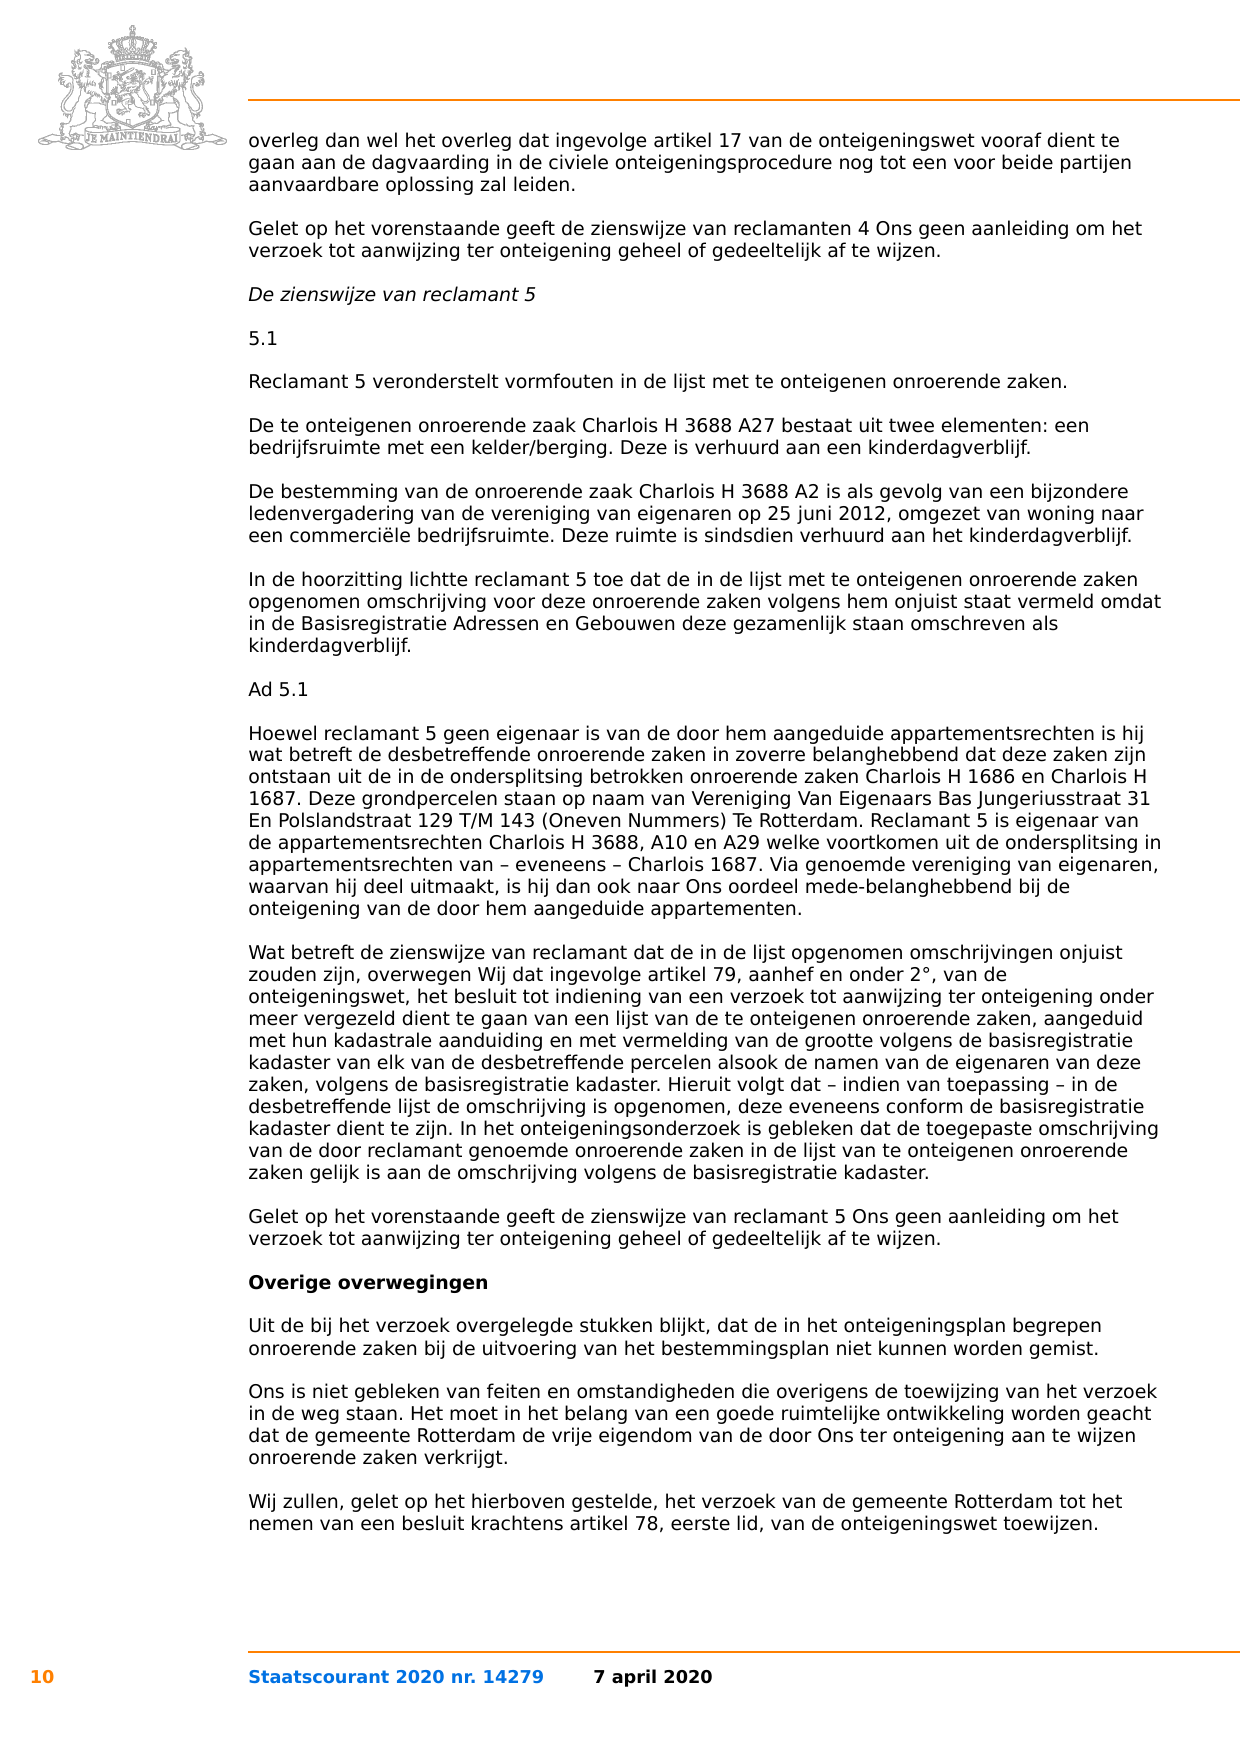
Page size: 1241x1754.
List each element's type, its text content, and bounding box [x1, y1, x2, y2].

text Uit de bij het verzoek overgelegde stukken blijkt, dat de in het onteigeningsplan begrepen onroerende zaken bij de uitvoering van het bestemmingsplan niet kunnen worden gemist. [248, 1315, 1163, 1359]
text Reclamant 5 veronderstelt vormfouten in de lijst met te onteigenen onroerende zaken. [248, 371, 1163, 393]
text Ad 5.1 [248, 678, 1163, 701]
text Wat betreft de zienswijze van reclamant dat de in de lijst opgenomen omschrijvingen onjuist zouden zijn, overwegen Wij dat ingevolge artikel 79, aanhef en onder 2°, van de onteigeningswet, het besluit tot indiening van een verzoek tot aanwijzing ter onteigening onder meer vergezeld dient te gaan van een lijst van de te onteigenen onroerende zaken, aangeduid met hun kadastrale aanduiding en met vermelding van de grootte volgens de basisregistratie kadaster van elk van de desbetreffende percelen alsook de namen van de eigenaren van deze zaken, volgens de basisregistratie kadaster. Hieruit volgt dat – indien van toepassing – in de desbetreffende lijst de omschrijving is opgenomen, deze eveneens conform de basisregistratie kadaster dient te zijn. In het onteigeningsonderzoek is gebleken dat de toegepaste omschrijving van de door reclamant genoemde onroerende zaken in de lijst van te onteigenen onroerende zaken gelijk is aan de omschrijving volgens de basisregistratie kadaster. [248, 942, 1163, 1184]
text overleg dan wel het overleg dat ingevolge artikel 17 van de onteigeningswet vooraf dient te gaan aan de dagvaarding in de civiele onteigeningsprocedure nog tot een voor beide partijen aanvaardbare oplossing zal leiden. [248, 130, 1163, 196]
text 5.1 [248, 327, 1163, 349]
text Hoewel reclamant 5 geen eigenaar is van de door hem aangeduide appartementsrechten is hij wat betreft de desbetreffende onroerende zaken in zoverre belanghebbend dat deze zaken zijn ontstaan uit de in de ondersplitsing betrokken onroerende zaken Charlois H 1686 en Charlois H 1687. Deze grondpercelen staan op naam van Vereniging Van Eigenaars Bas Jungeriusstraat 31 En Polslandstraat 129 T/M 143 (Oneven Nummers) Te Rotterdam. Reclamant 5 is eigenaar van de appartementsrechten Charlois H 3688, A10 en A29 welke voortkomen uit de ondersplitsing in appartementsrechten van – eveneens – Charlois 1687. Via genoemde vereniging van eigenaren, waarvan hij deel uitmaakt, is hij dan ook naar Ons oordeel mede-belanghebbend bij de onteigening van de door hem aangeduide appartementen. [248, 722, 1163, 920]
text Ons is niet gebleken van feiten en omstandigheden die overigens de toewijzing van het verzoek in de weg staan. Het moet in het belang van een goede ruimtelijke ontwikkeling worden geacht dat de gemeente Rotterdam de vrije eigendom van de door Ons ter onteigening aan te wijzen onroerende zaken verkrijgt. [248, 1381, 1163, 1469]
picture [38, 25, 227, 150]
subtitle Overige overwegingen [248, 1272, 1163, 1293]
text Wij zullen, gelet op het hierboven gestelde, het verzoek van de gemeente Rotterdam tot het nemen van een besluit krachtens artikel 78, eerste lid, van de onteigeningswet toewijzen. [248, 1491, 1163, 1535]
text Gelet op het vorenstaande geeft de zienswijze van reclamanten 4 Ons geen aanleiding om het verzoek tot aanwijzing ter onteigening geheel of gedeeltelijk af te wijzen. [248, 218, 1163, 262]
subtitle De zienswijze van reclamant 5 [248, 283, 1163, 306]
text De te onteigenen onroerende zaak Charlois H 3688 A27 bestaat uit twee elementen: een bedrijfsruimte met een kelder/berging. Deze is verhuurd aan een kinderdagverblijf. [248, 415, 1163, 459]
text De bestemming van de onroerende zaak Charlois H 3688 A2 is als gevolg van een bijzondere ledenvergadering van de vereniging van eigenaren op 25 juni 2012, omgezet van woning naar een commerciële bedrijfsruimte. Deze ruimte is sindsdien verhuurd aan het kinderdagverblijf. [248, 481, 1163, 547]
text In de hoorzitting lichtte reclamant 5 toe dat de in de lijst met te onteigenen onroerende zaken opgenomen omschrijving voor deze onroerende zaken volgens hem onjuist staat vermeld omdat in de Basisregistratie Adressen en Gebouwen deze gezamenlijk staan omschreven als kinderdagverblijf. [248, 569, 1163, 657]
text Gelet op het vorenstaande geeft de zienswijze van reclamant 5 Ons geen aanleiding om het verzoek tot aanwijzing ter onteigening geheel of gedeeltelijk af te wijzen. [248, 1206, 1163, 1250]
